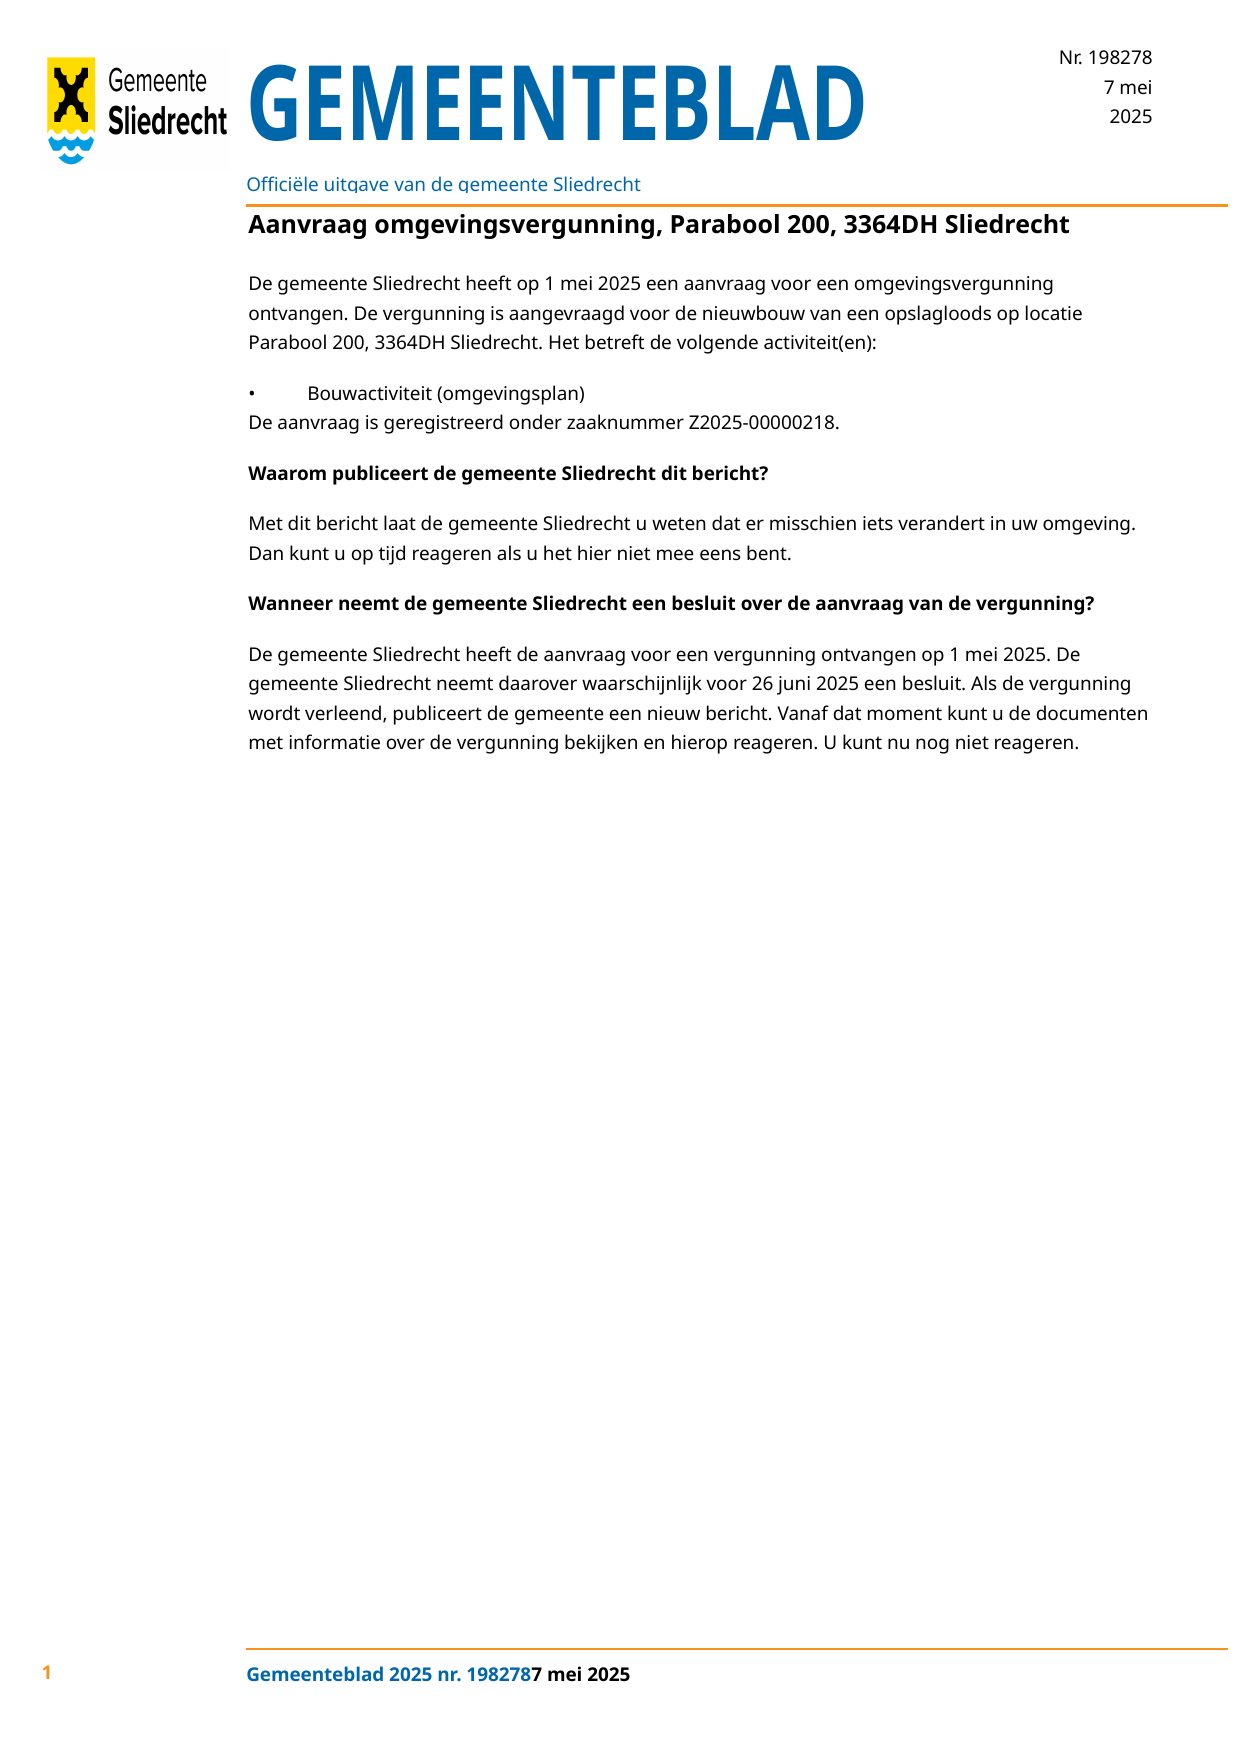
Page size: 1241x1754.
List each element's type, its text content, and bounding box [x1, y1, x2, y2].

text Met dit bericht laat de gemeente Sliedrecht u weten dat er misschien iets verandert in uw omgeving. Dan kunt u op tijd reageren als u het hier niet mee eens bent. [248, 510, 1152, 566]
text De aanvraag is geregistreerd onder zaaknummer Z2025-00000218. [248, 409, 1152, 435]
text Waarom publiceert de gemeente Sliedrecht dit bericht? [248, 460, 1152, 486]
text Wanneer neemt de gemeente Sliedrecht een besluit over de aanvraag van de vergunning? [248, 590, 1152, 616]
text De gemeente Sliedrecht heeft de aanvraag voor een vergunning ontvangen op 1 mei 2025. De gemeente Sliedrecht neemt daarover waarschijnlijk voor 26 juni 2025 een besluit. Als de vergunning wordt verleend, publiceert de gemeente een nieuw bericht. Vanaf dat moment kunt u de documenten met informatie over de vergunning bekijken en hierop reageren. U kunt nu nog niet reageren. [248, 641, 1152, 755]
text De gemeente Sliedrecht heeft op 1 mei 2025 een aanvraag voor een omgevingsvergunning ontvangen. De vergunning is aangevraagd voor de nieuwbouw van een opslagloods op locatie Parabool 200, 3364DH Sliedrecht. Het betreft de volgende activiteit(en): [248, 270, 1152, 355]
text Aanvraag omgevingsvergunning, Parabool 200, 3364DH Sliedrecht [248, 207, 1152, 241]
picture [41, 47, 231, 172]
list Bouwactiviteit (omgevingsplan) [248, 380, 1152, 406]
